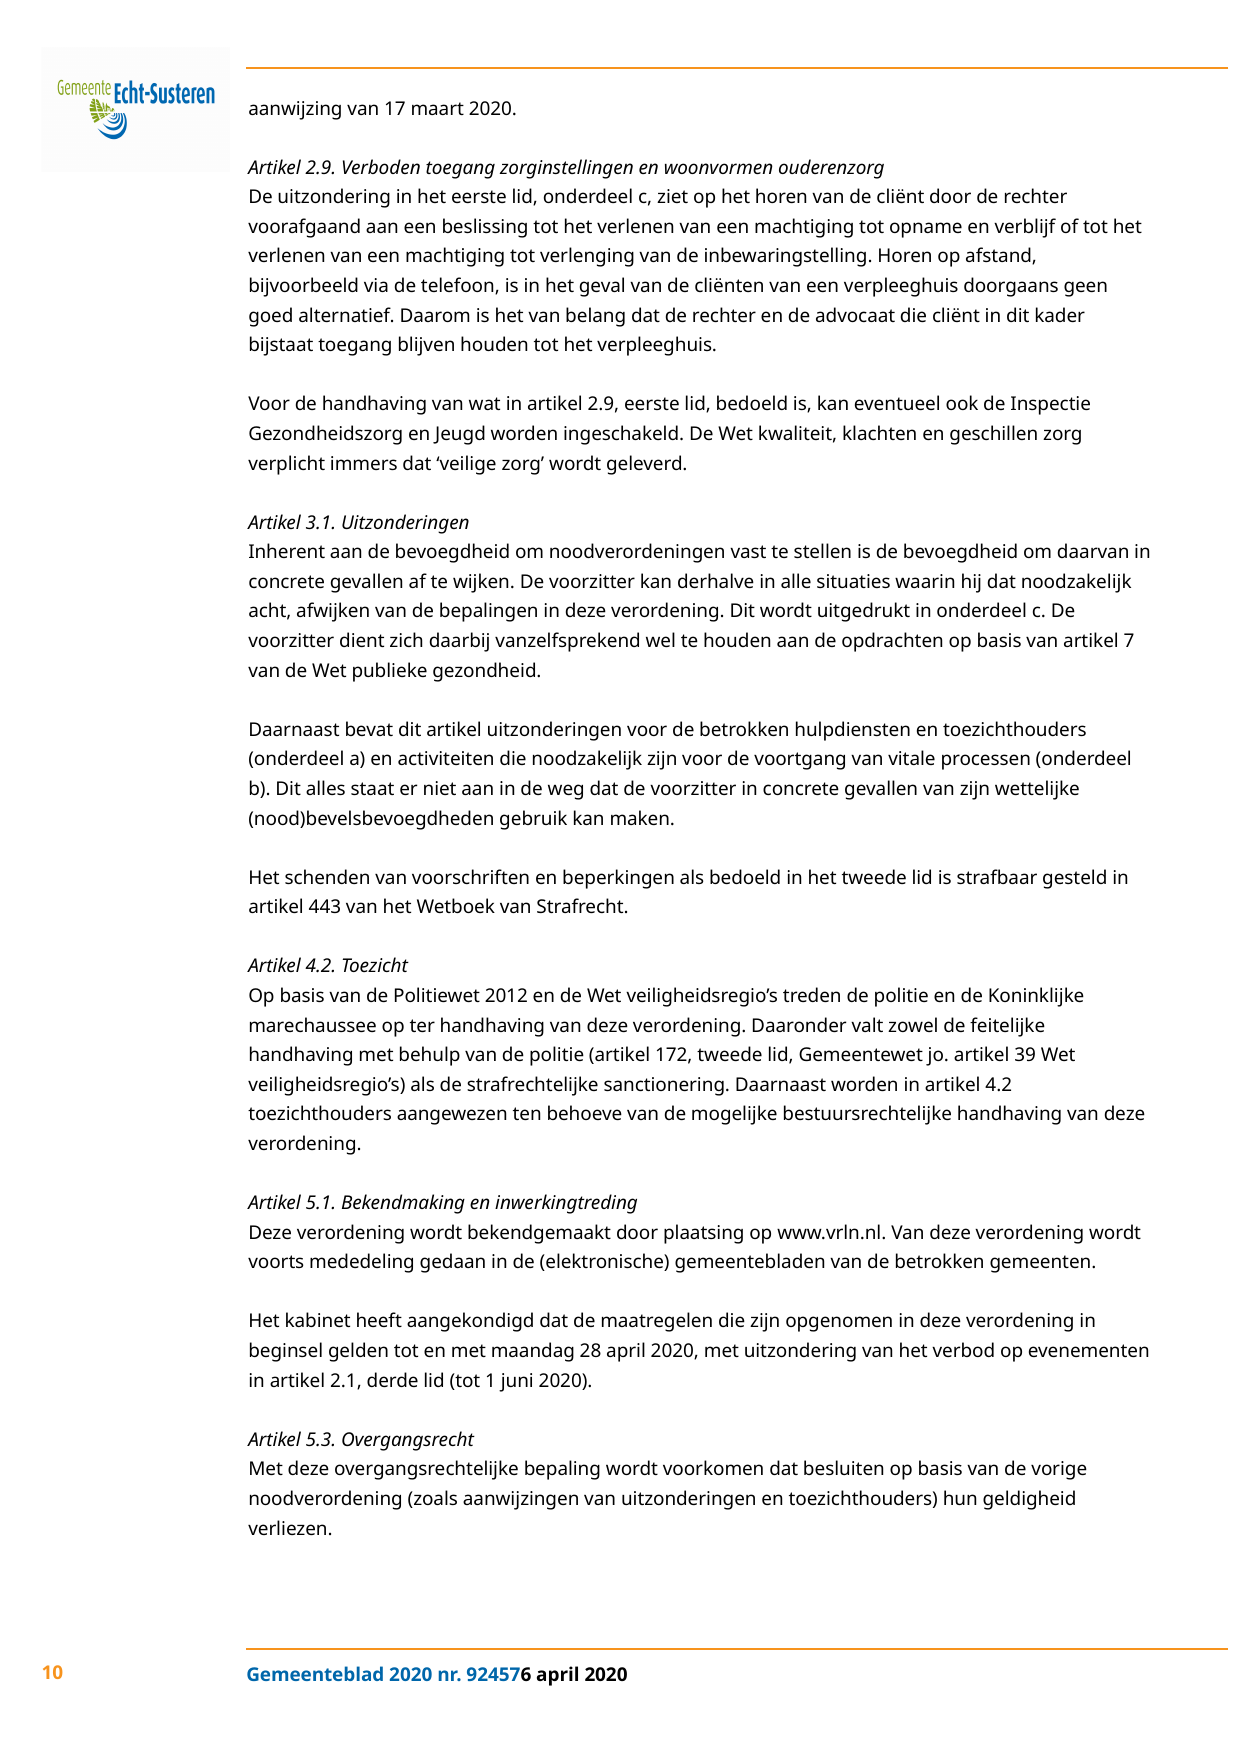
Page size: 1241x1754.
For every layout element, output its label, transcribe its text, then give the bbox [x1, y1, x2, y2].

text Het kabinet heeft aangekondigd dat de maatregelen die zijn opgenomen in deze verordening in beginsel gelden tot en met maandag 28 april 2020, met uitzondering van het verbod op evenementen in artikel 2.1, derde lid (tot 1 juni 2020). [248, 1308, 1152, 1393]
text Artikel 2.9. Verboden toegang zorginstellingen en woonvormen ouderenzorg [248, 154, 1152, 180]
text Daarnaast bevat dit artikel uitzonderingen voor de betrokken hulpdiensten en toezichthouders (onderdeel a) en activiteiten die noodzakelijk zijn voor de voortgang van vitale processen (onderdeel b). Dit alles staat er niet aan in de weg dat de voorzitter in concrete gevallen van zijn wettelijke (nood)bevelsbevoegdheden gebruik kan maken. [248, 716, 1152, 831]
text Het schenden van voorschriften en beperkingen als bedoeld in het tweede lid is strafbaar gesteld in artikel 443 van het Wetboek van Strafrecht. [248, 864, 1152, 919]
text Voor de handhaving van wat in artikel 2.9, eerste lid, bedoeld is, kan eventueel ook de Inspectie Gezondheidszorg en Jeugd worden ingeschakeld. De Wet kwaliteit, klachten en geschillen zorg verplicht immers dat ‘veilige zorg’ wordt geleverd. [248, 391, 1152, 476]
picture [41, 47, 231, 172]
text Inherent aan de bevoegdheid om noodverordeningen vast te stellen is de bevoegdheid om daarvan in concrete gevallen af te wijken. De voorzitter kan derhalve in alle situaties waarin hij dat noodzakelijk acht, afwijken van de bepalingen in deze verordening. Dit wordt uitgedrukt in onderdeel c. De voorzitter dient zich daarbij vanzelfsprekend wel te houden aan de opdrachten op basis van artikel 7 van de Wet publieke gezondheid. [248, 538, 1152, 683]
text aanwijzing van 17 maart 2020. [248, 95, 1152, 121]
text Op basis van de Politiewet 2012 en de Wet veiligheidsregio’s treden de politie en de Koninklijke marechaussee op ter handhaving van deze verordening. Daaronder valt zowel de feitelijke handhaving met behulp van de politie (artikel 172, tweede lid, Gemeentewet jo. artikel 39 Wet veiligheidsregio’s) als de strafrechtelijke sanctionering. Daarnaast worden in artikel 4.2 toezichthouders aangewezen ten behoeve van de mogelijke bestuursrechtelijke handhaving van deze verordening. [248, 982, 1152, 1156]
text De uitzondering in het eerste lid, onderdeel c, ziet op het horen van de cliënt door de rechter voorafgaand aan een beslissing tot het verlenen van een machtiging tot opname en verblijf of tot het verlenen van een machtiging tot verlenging van de inbewaringstelling. Horen op afstand, bijvoorbeeld via de telefoon, is in het geval van de cliënten van een verpleeghuis doorgaans geen goed alternatief. Daarom is het van belang dat de rechter en de advocaat die cliënt in dit kader bijstaat toegang blijven houden tot het verpleeghuis. [248, 183, 1152, 357]
text Artikel 3.1. Uitzonderingen [248, 509, 1152, 535]
text Artikel 4.2. Toezicht [248, 953, 1152, 978]
text Artikel 5.3. Overgangsrecht [248, 1426, 1152, 1452]
text Artikel 5.1. Bekendmaking en inwerkingtreding [248, 1189, 1152, 1215]
text Met deze overgangsrechtelijke bepaling wordt voorkomen dat besluiten op basis van de vorige noodverordening (zoals aanwijzingen van uitzonderingen en toezichthouders) hun geldigheid verliezen. [248, 1456, 1152, 1541]
text Deze verordening wordt bekendgemaakt door plaatsing op www.vrln.nl. Van deze verordening wordt voorts mededeling gedaan in de (elektronische) gemeentebladen van de betrokken gemeenten. [248, 1219, 1152, 1274]
